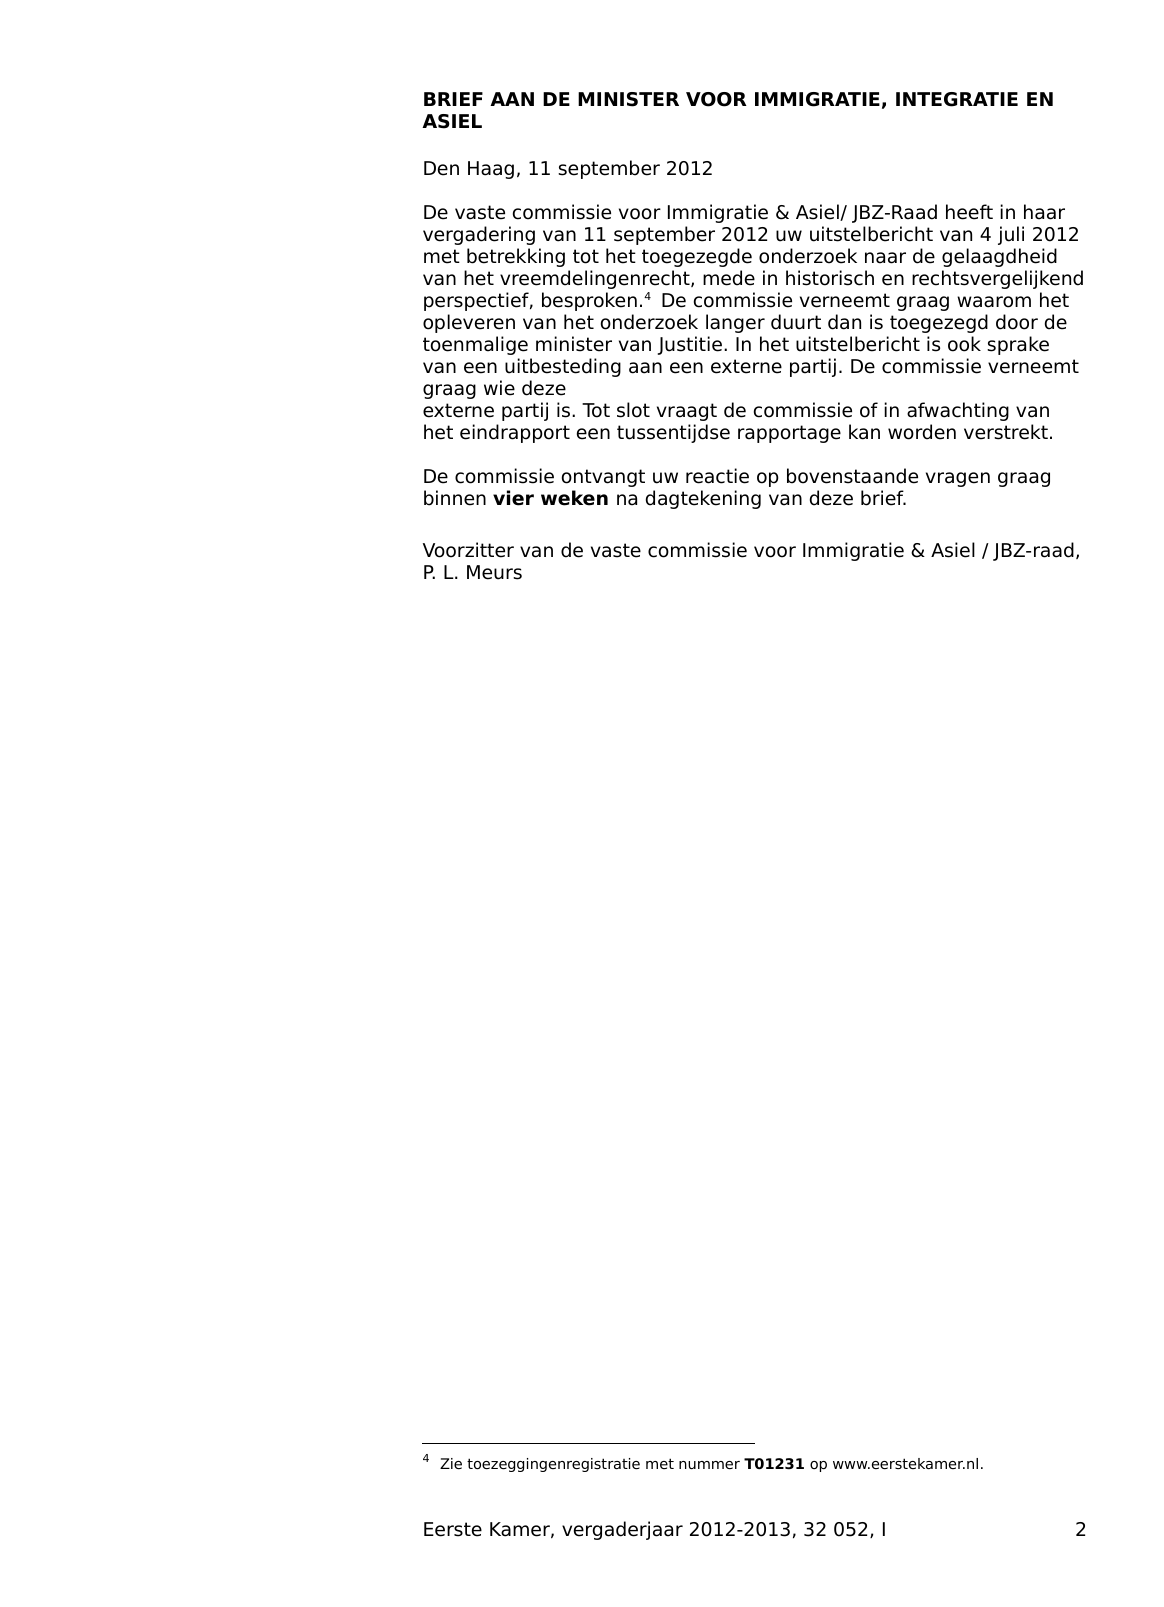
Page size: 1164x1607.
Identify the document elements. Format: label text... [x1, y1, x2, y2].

text Voorzitter van de vaste commissie voor Immigratie & Asiel / JBZ-raad, P. L. Meurs [422, 540, 1087, 584]
text De commissie ontvangt uw reactie op bovenstaande vragen graag binnen vier weken na dagtekening van deze brief. [422, 466, 1087, 510]
text De vaste commissie voor Immigratie & Asiel/ JBZ-Raad heeft in haar vergadering van 11 september 2012 uw uitstelbericht van 4 juli 2012 met betrekking tot het toegezegde onderzoek naar de gelaagdheid van het vreemdelingenrecht, mede in historisch en rechtsvergelijkend perspectief, besproken. De commissie verneemt graag waarom het opleveren van het onderzoek langer duurt dan is toegezegd door de toenmalige minister van Justitie. In het uitstelbericht is ook sprake van een uitbesteding aan een externe partij. De commissie verneemt graag wie deze [422, 202, 1087, 400]
subtitle BRIEF AAN DE MINISTER VOOR IMMIGRATIE, INTEGRATIE EN ASIEL [422, 89, 1087, 133]
text externe partij is. Tot slot vraagt de commissie of in afwachting van het eindrapport een tussentijdse rapportage kan worden verstrekt. [422, 400, 1087, 444]
text Den Haag, 11 september 2012 [422, 158, 1087, 180]
text Zie toezeggingenregistratie met nummer T01231 op www.eerstekamer.nl. [422, 1452, 1087, 1474]
